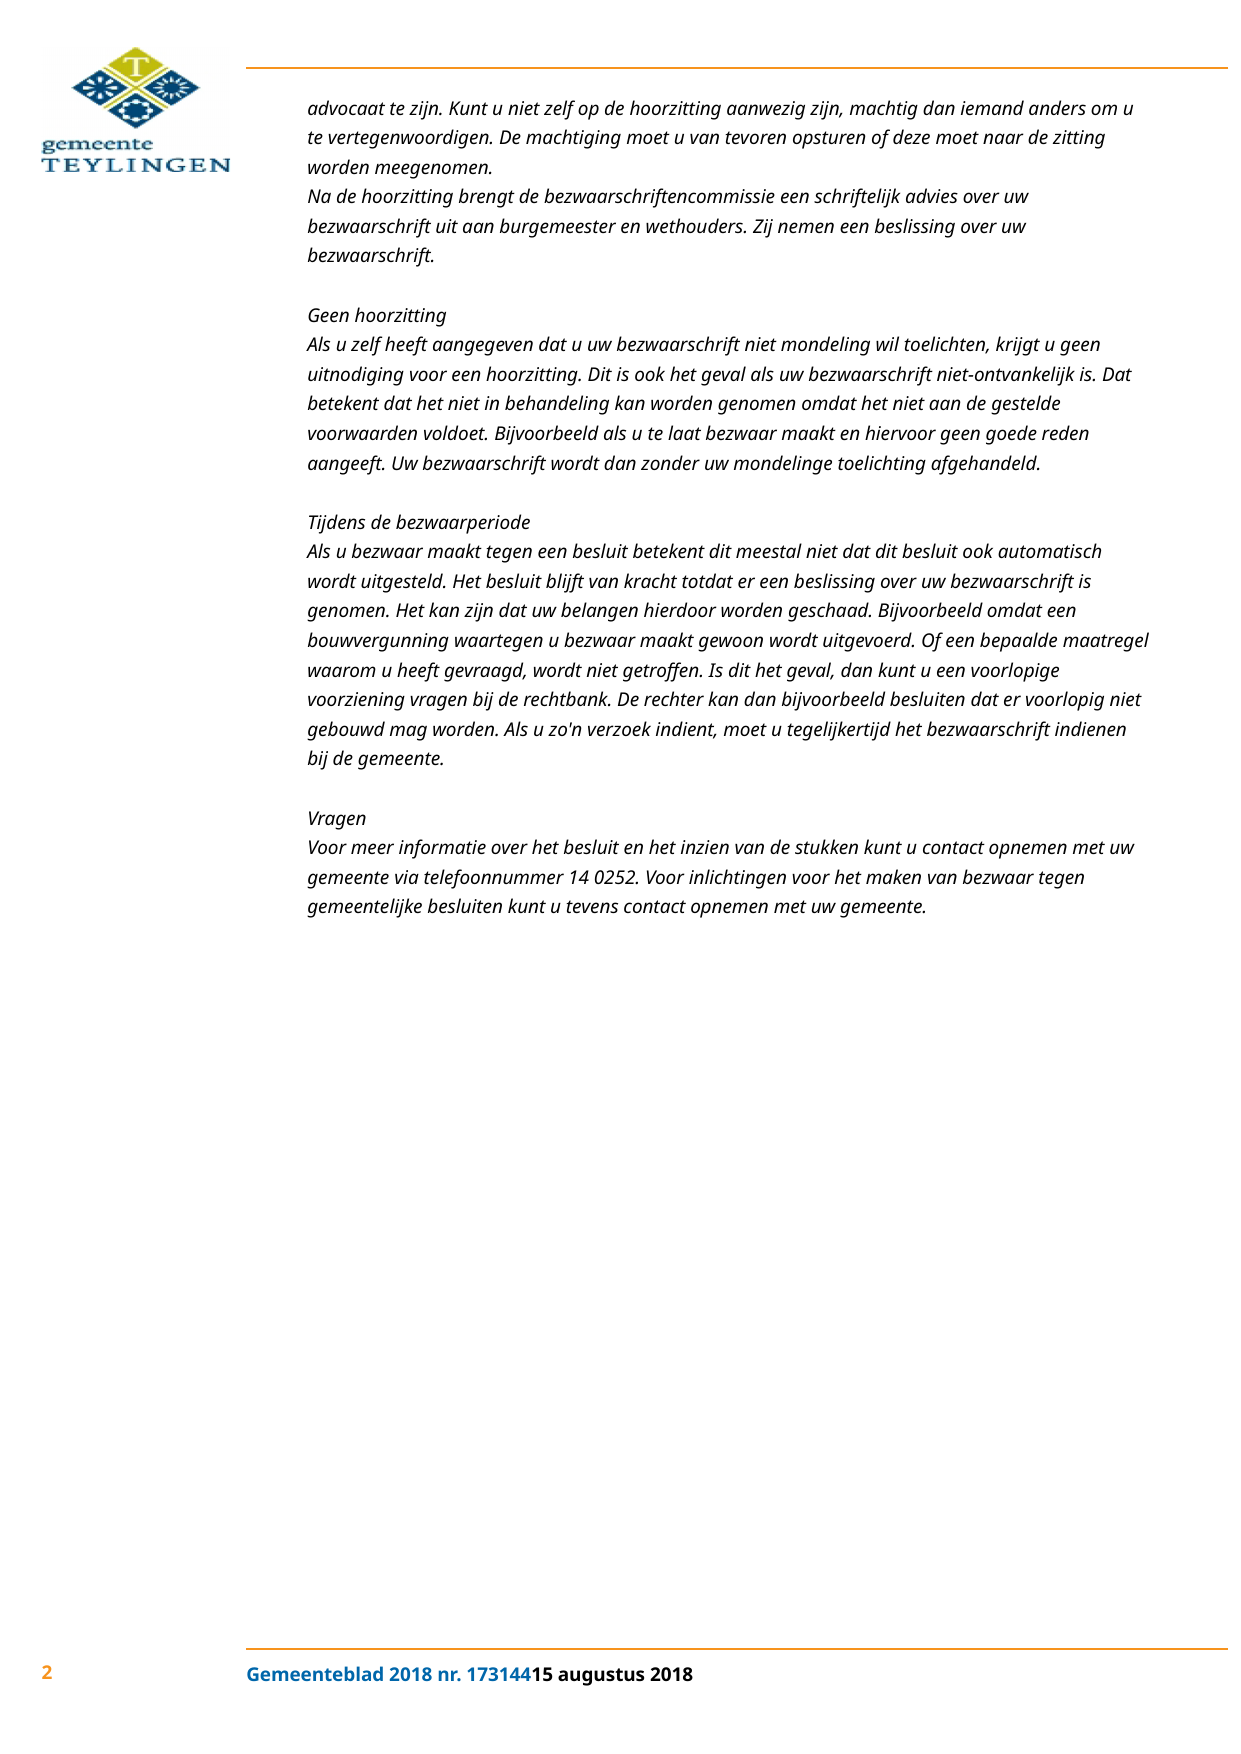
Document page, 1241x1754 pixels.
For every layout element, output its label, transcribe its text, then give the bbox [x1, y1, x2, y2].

list Geen hoorzitting [248, 302, 1152, 328]
picture [41, 47, 231, 172]
list Als u zelf heeft aangegeven dat u uw bezwaarschrift niet mondeling wil toelichten, krijgt u geen uitnodiging voor een hoorzitting. Dit is ook het geval als uw bezwaarschrift niet-ontvankelijk is. Dat betekent dat het niet in behandeling kan worden genomen omdat het niet aan de gestelde voorwaarden voldoet. Bijvoorbeeld als u te laat bezwaar maakt en hiervoor geen goede reden aangeeft. Uw bezwaarschrift wordt dan zonder uw mondelinge toelichting afgehandeld. [248, 331, 1152, 476]
list Na de hoorzitting brengt de bezwaarschriftencommissie een schriftelijk advies over uw bezwaarschrift uit aan burgemeester en wethouders. Zij nemen een beslissing over uw bezwaarschrift. [248, 183, 1152, 268]
list advocaat te zijn. Kunt u niet zelf op de hoorzitting aanwezig zijn, machtig dan iemand anders om u te vertegenwoordigen. De machtiging moet u van tevoren opsturen of deze moet naar de zitting worden meegenomen. [248, 95, 1152, 180]
list Als u bezwaar maakt tegen een besluit betekent dit meestal niet dat dit besluit ook automatisch wordt uitgesteld. Het besluit blijft van kracht totdat er een beslissing over uw bezwaarschrift is genomen. Het kan zijn dat uw belangen hierdoor worden geschaad. Bijvoorbeeld omdat een bouwvergunning waartegen u bezwaar maakt gewoon wordt uitgevoerd. Of een bepaalde maatregel waarom u heeft gevraagd, wordt niet getroffen. Is dit het geval, dan kunt u een voorlopige voorziening vragen bij de rechtbank. De rechter kan dan bijvoorbeeld besluiten dat er voorlopig niet gebouwd mag worden. Als u zo'n verzoek indient, moet u tegelijkertijd het bezwaarschrift indienen bij de gemeente. [248, 538, 1152, 771]
list Voor meer informatie over het besluit en het inzien van de stukken kunt u contact opnemen met uw gemeente via telefoonnummer 14 0252. Voor inlichtingen voor het maken van bezwaar tegen gemeentelijke besluiten kunt u tevens contact opnemen met uw gemeente. [248, 834, 1152, 919]
list Tijdens de bezwaarperiode [248, 509, 1152, 535]
list Vragen [248, 805, 1152, 831]
